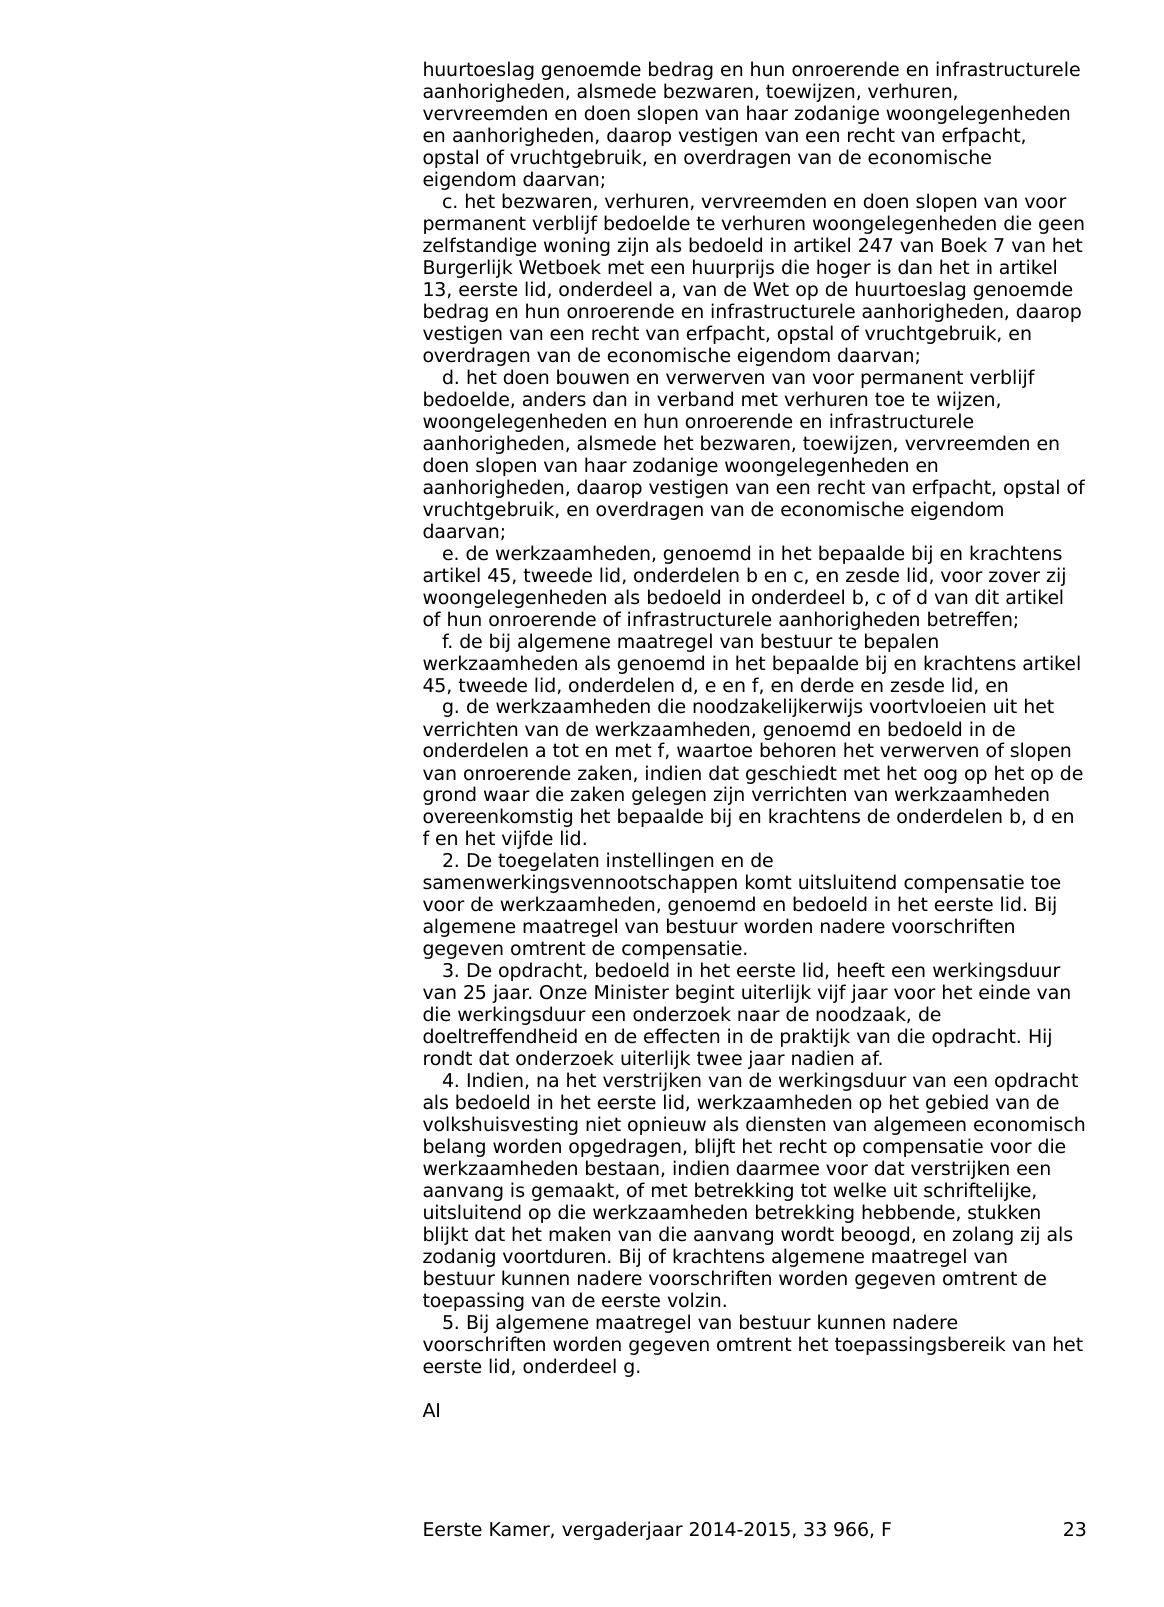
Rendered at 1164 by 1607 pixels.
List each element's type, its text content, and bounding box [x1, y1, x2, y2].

text d. het doen bouwen en verwerven van voor permanent verblijf bedoelde, anders dan in verband met verhuren toe te wijzen, woongelegenheden en hun onroerende en infrastructurele aanhorigheden, alsmede het bezwaren, toewijzen, vervreemden en doen slopen van haar zodanige woongelegenheden en aanhorigheden, daarop vestigen van een recht van erfpacht, opstal of vruchtgebruik, en overdragen van de economische eigendom daarvan; [422, 367, 1087, 543]
text 3. De opdracht, bedoeld in het eerste lid, heeft een werkingsduur van 25 jaar. Onze Minister begint uiterlijk vijf jaar voor het einde van die werkingsduur een onderzoek naar de noodzaak, de doeltreffendheid en de effecten in de praktijk van die opdracht. Hij rondt dat onderzoek uiterlijk twee jaar nadien af. [422, 960, 1087, 1070]
text e. de werkzaamheden, genoemd in het bepaalde bij en krachtens artikel 45, tweede lid, onderdelen b en c, en zesde lid, voor zover zij woongelegenheden als bedoeld in onderdeel b, c of d van dit artikel of hun onroerende of infrastructurele aanhorigheden betreffen; [422, 543, 1087, 631]
text AI [422, 1400, 1087, 1422]
text f. de bij algemene maatregel van bestuur te bepalen werkzaamheden als genoemd in het bepaalde bij en krachtens artikel 45, tweede lid, onderdelen d, e en f, en derde en zesde lid, en [422, 631, 1087, 696]
text 5. Bij algemene maatregel van bestuur kunnen nadere voorschriften worden gegeven omtrent het toepassingsbereik van het eerste lid, onderdeel g. [422, 1312, 1087, 1378]
text g. de werkzaamheden die noodzakelijkerwijs voortvloeien uit het verrichten van de werkzaamheden, genoemd en bedoeld in de onderdelen a tot en met f, waartoe behoren het verwerven of slopen van onroerende zaken, indien dat geschiedt met het oog op het op de grond waar die zaken gelegen zijn verrichten van werkzaamheden overeenkomstig het bepaalde bij en krachtens de onderdelen b, d en f en het vijfde lid. [422, 696, 1087, 850]
text c. het bezwaren, verhuren, vervreemden en doen slopen van voor permanent verblijf bedoelde te verhuren woongelegenheden die geen zelfstandige woning zijn als bedoeld in artikel 247 van Boek 7 van het Burgerlijk Wetboek met een huurprijs die hoger is dan het in artikel 13, eerste lid, onderdeel a, van de Wet op de huurtoeslag genoemde bedrag en hun onroerende en infrastructurele aanhorigheden, daarop vestigen van een recht van erfpacht, opstal of vruchtgebruik, en overdragen van de economische eigendom daarvan; [422, 191, 1087, 367]
text 2. De toegelaten instellingen en de samenwerkingsvennootschappen komt uitsluitend compensatie toe voor de werkzaamheden, genoemd en bedoeld in het eerste lid. Bij algemene maatregel van bestuur worden nadere voorschriften gegeven omtrent de compensatie. [422, 850, 1087, 960]
text huurtoeslag genoemde bedrag en hun onroerende en infrastructurele aanhorigheden, alsmede bezwaren, toewijzen, verhuren, vervreemden en doen slopen van haar zodanige woongelegenheden en aanhorigheden, daarop vestigen van een recht van erfpacht, opstal of vruchtgebruik, en overdragen van de economische eigendom daarvan; [422, 59, 1087, 191]
text 4. Indien, na het verstrijken van de werkingsduur van een opdracht als bedoeld in het eerste lid, werkzaamheden op het gebied van de volkshuisvesting niet opnieuw als diensten van algemeen economisch belang worden opgedragen, blijft het recht op compensatie voor die werkzaamheden bestaan, indien daarmee voor dat verstrijken een aanvang is gemaakt, of met betrekking tot welke uit schriftelijke, uitsluitend op die werkzaamheden betrekking hebbende, stukken blijkt dat het maken van die aanvang wordt beoogd, en zolang zij als zodanig voortduren. Bij of krachtens algemene maatregel van bestuur kunnen nadere voorschriften worden gegeven omtrent de toepassing van de eerste volzin. [422, 1070, 1087, 1312]
